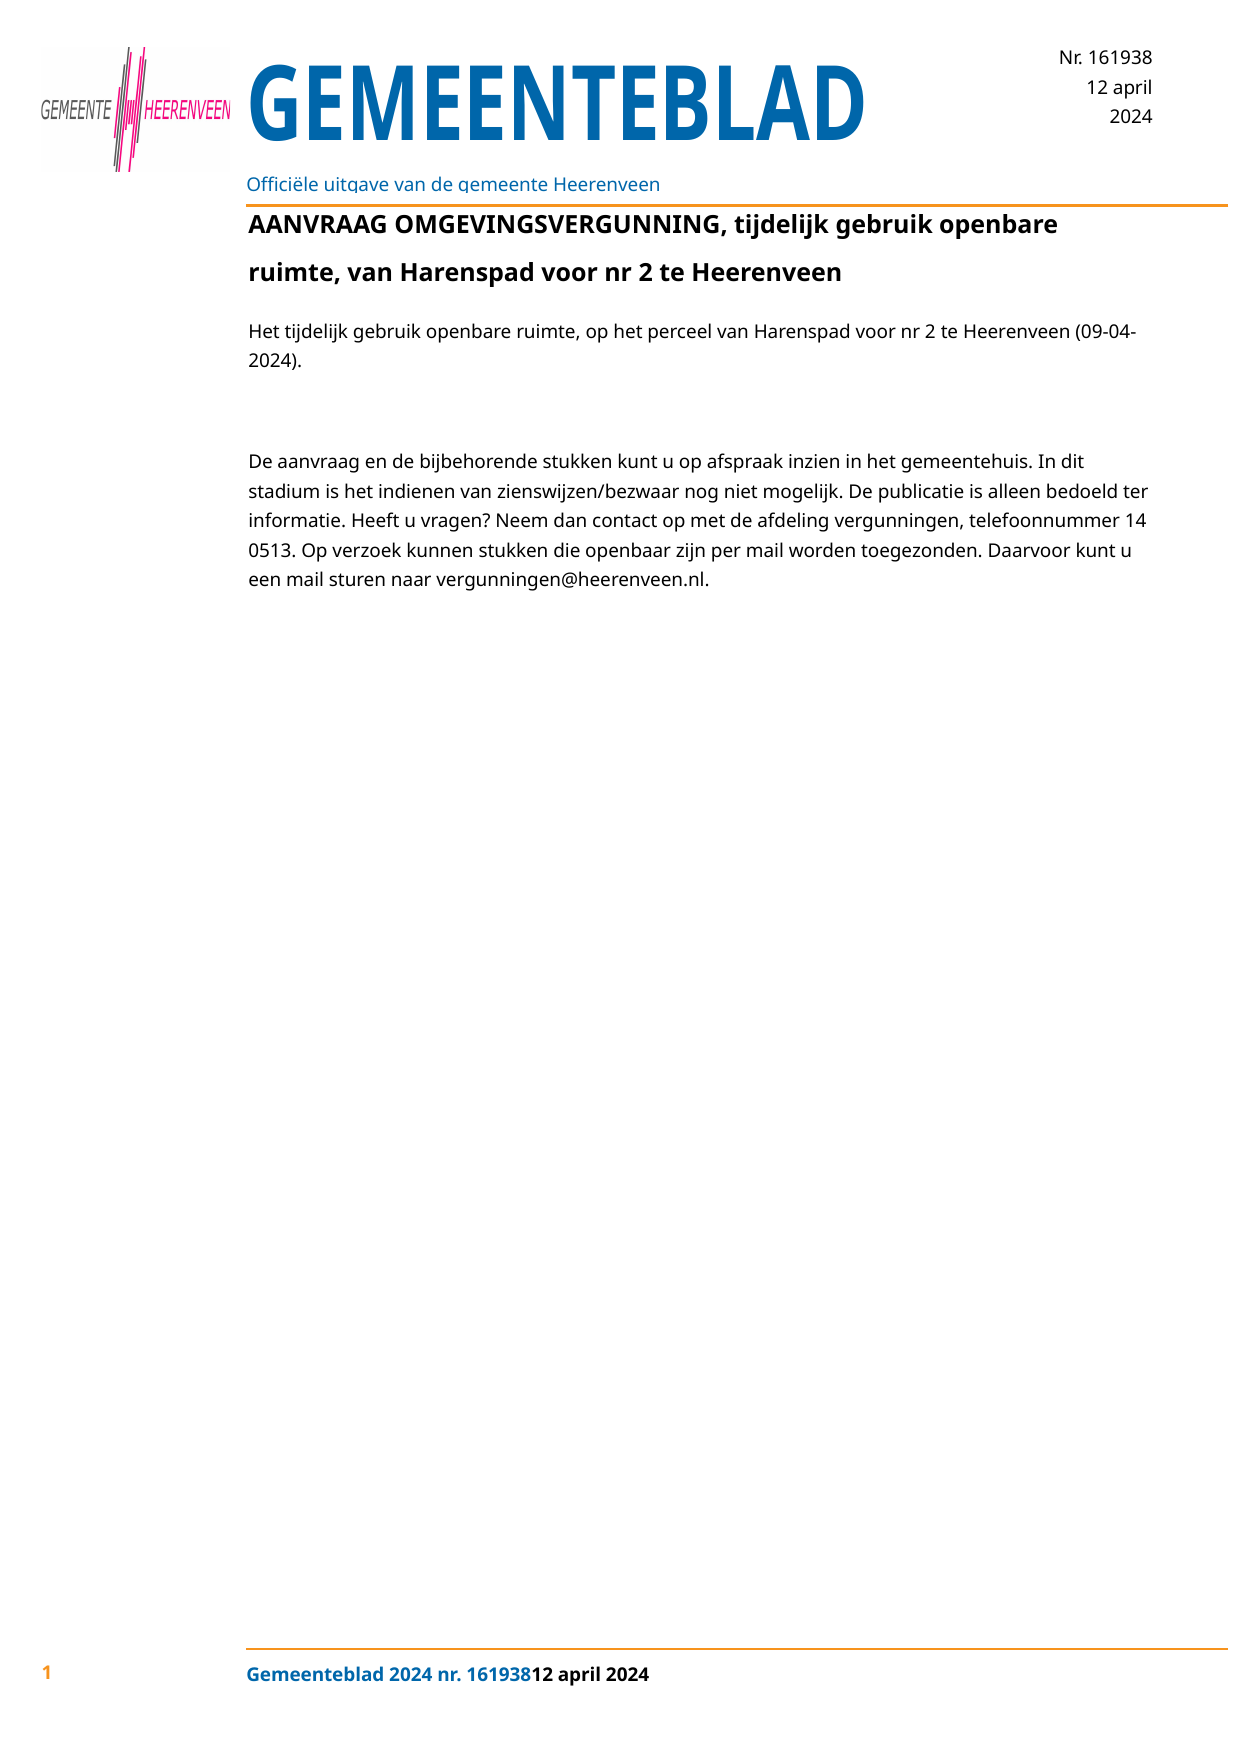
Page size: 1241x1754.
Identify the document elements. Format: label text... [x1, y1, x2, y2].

text Het tijdelijk gebruik openbare ruimte, op het perceel van Harenspad voor nr 2 te Heerenveen (09-04-2024). [248, 318, 1152, 373]
text De aanvraag en de bijbehorende stukken kunt u op afspraak inzien in het gemeentehuis. In dit stadium is het indienen van zienswijzen/bezwaar nog niet mogelijk. De publicatie is alleen bedoeld ter informatie. Heeft u vragen? Neem dan contact op met de afdeling vergunningen, telefoonnummer 14 0513. Op verzoek kunnen stukken die openbaar zijn per mail worden toegezonden. Daarvoor kunt u een mail sturen naar vergunningen@heerenveen.nl. [248, 448, 1152, 592]
picture [41, 47, 231, 172]
text AANVRAAG OMGEVINGSVERGUNNING, tijdelijk gebruik openbare ruimte, van Harenspad voor nr 2 te Heerenveen [248, 207, 1152, 288]
